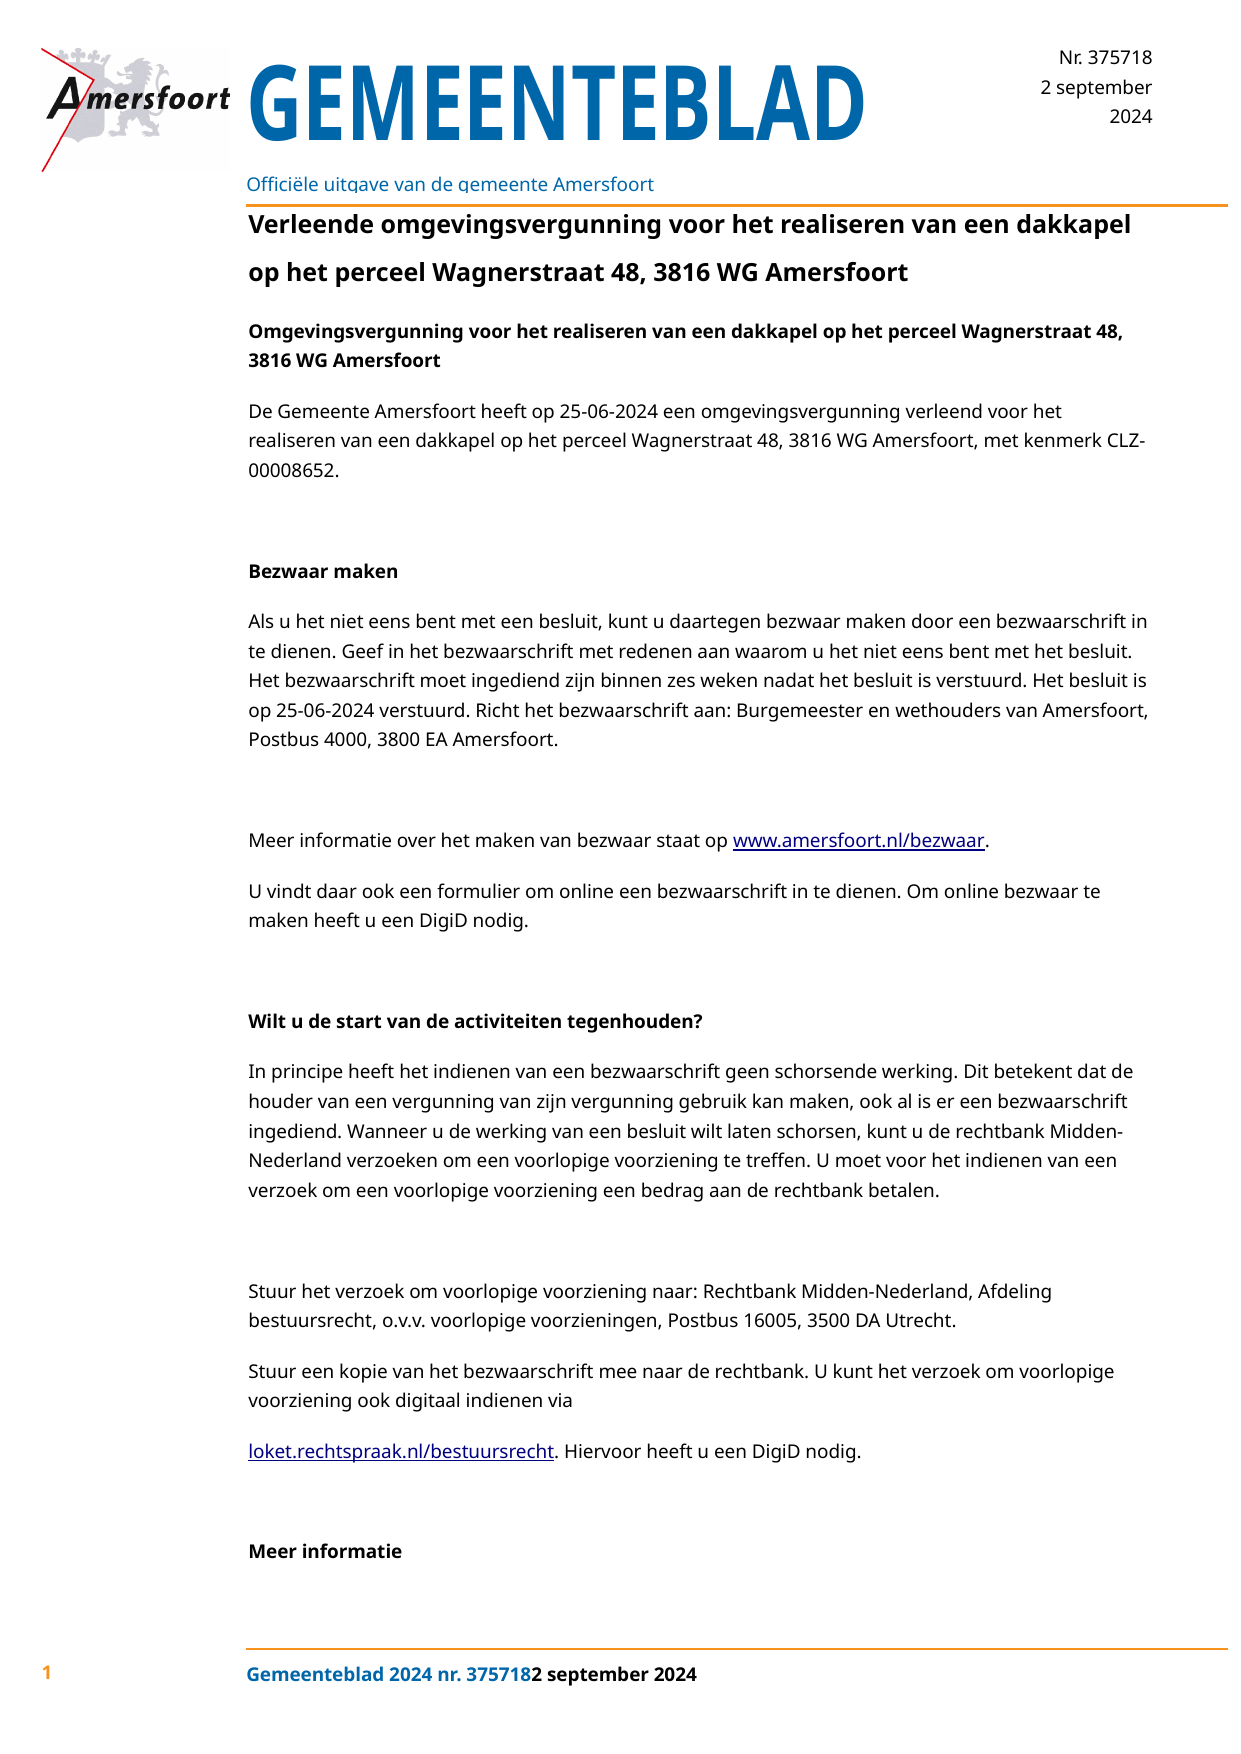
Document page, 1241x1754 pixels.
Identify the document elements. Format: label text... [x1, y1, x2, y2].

text U vindt daar ook een formulier om online een bezwaarschrift in te dienen. Om online bezwaar te maken heeft u een DigiD nodig. [248, 878, 1152, 933]
text Meer informatie over het maken van bezwaar staat op www.amersfoort.nl/bezwaar. [248, 827, 1152, 853]
text Als u het niet eens bent met een besluit, kunt u daartegen bezwaar maken door een bezwaarschrift in te dienen. Geef in het bezwaarschrift met redenen aan waarom u het niet eens bent met het besluit. Het bezwaarschrift moet ingediend zijn binnen zes weken nadat het besluit is verstuurd. Het besluit is op 25-06-2024 verstuurd. Richt het bezwaarschrift aan: Burgemeester en wethouders van Amersfoort, Postbus 4000, 3800 EA Amersfoort. [248, 608, 1152, 752]
text De Gemeente Amersfoort heeft op 25-06-2024 een omgevingsvergunning verleend voor het realiseren van een dakkapel op het perceel Wagnerstraat 48, 3816 WG Amersfoort, met kenmerk CLZ-00008652. [248, 398, 1152, 483]
picture [41, 47, 231, 172]
text In principe heeft het indienen van een bezwaarschrift geen schorsende werking. Dit betekent dat de houder van een vergunning van zijn vergunning gebruik kan maken, ook al is er een bezwaarschrift ingediend. Wanneer u de werking van een besluit wilt laten schorsen, kunt u de rechtbank Midden-Nederland verzoeken om een voorlopige voorziening te treffen. U moet voor het indienen van een verzoek om een voorlopige voorziening een bedrag aan de rechtbank betalen. [248, 1059, 1152, 1203]
text loket.rechtspraak.nl/bestuursrecht. Hiervoor heeft u een DigiD nodig. [248, 1438, 1152, 1464]
text Meer informatie [248, 1539, 1152, 1564]
text Bezwaar maken [248, 558, 1152, 584]
text Stuur een kopie van het bezwaarschrift mee naar de rechtbank. U kunt het verzoek om voorlopige voorziening ook digitaal indienen via [248, 1358, 1152, 1413]
text Verleende omgevingsvergunning voor het realiseren van een dakkapel op het perceel Wagnerstraat 48, 3816 WG Amersfoort [248, 207, 1152, 288]
text Wilt u de start van de activiteiten tegenhouden? [248, 1008, 1152, 1034]
text Omgevingsvergunning voor het realiseren van een dakkapel op het perceel Wagnerstraat 48, 3816 WG Amersfoort [248, 318, 1152, 373]
text Stuur het verzoek om voorlopige voorziening naar: Rechtbank Midden-Nederland, Afdeling bestuursrecht, o.v.v. voorlopige voorzieningen, Postbus 16005, 3500 DA Utrecht. [248, 1278, 1152, 1333]
